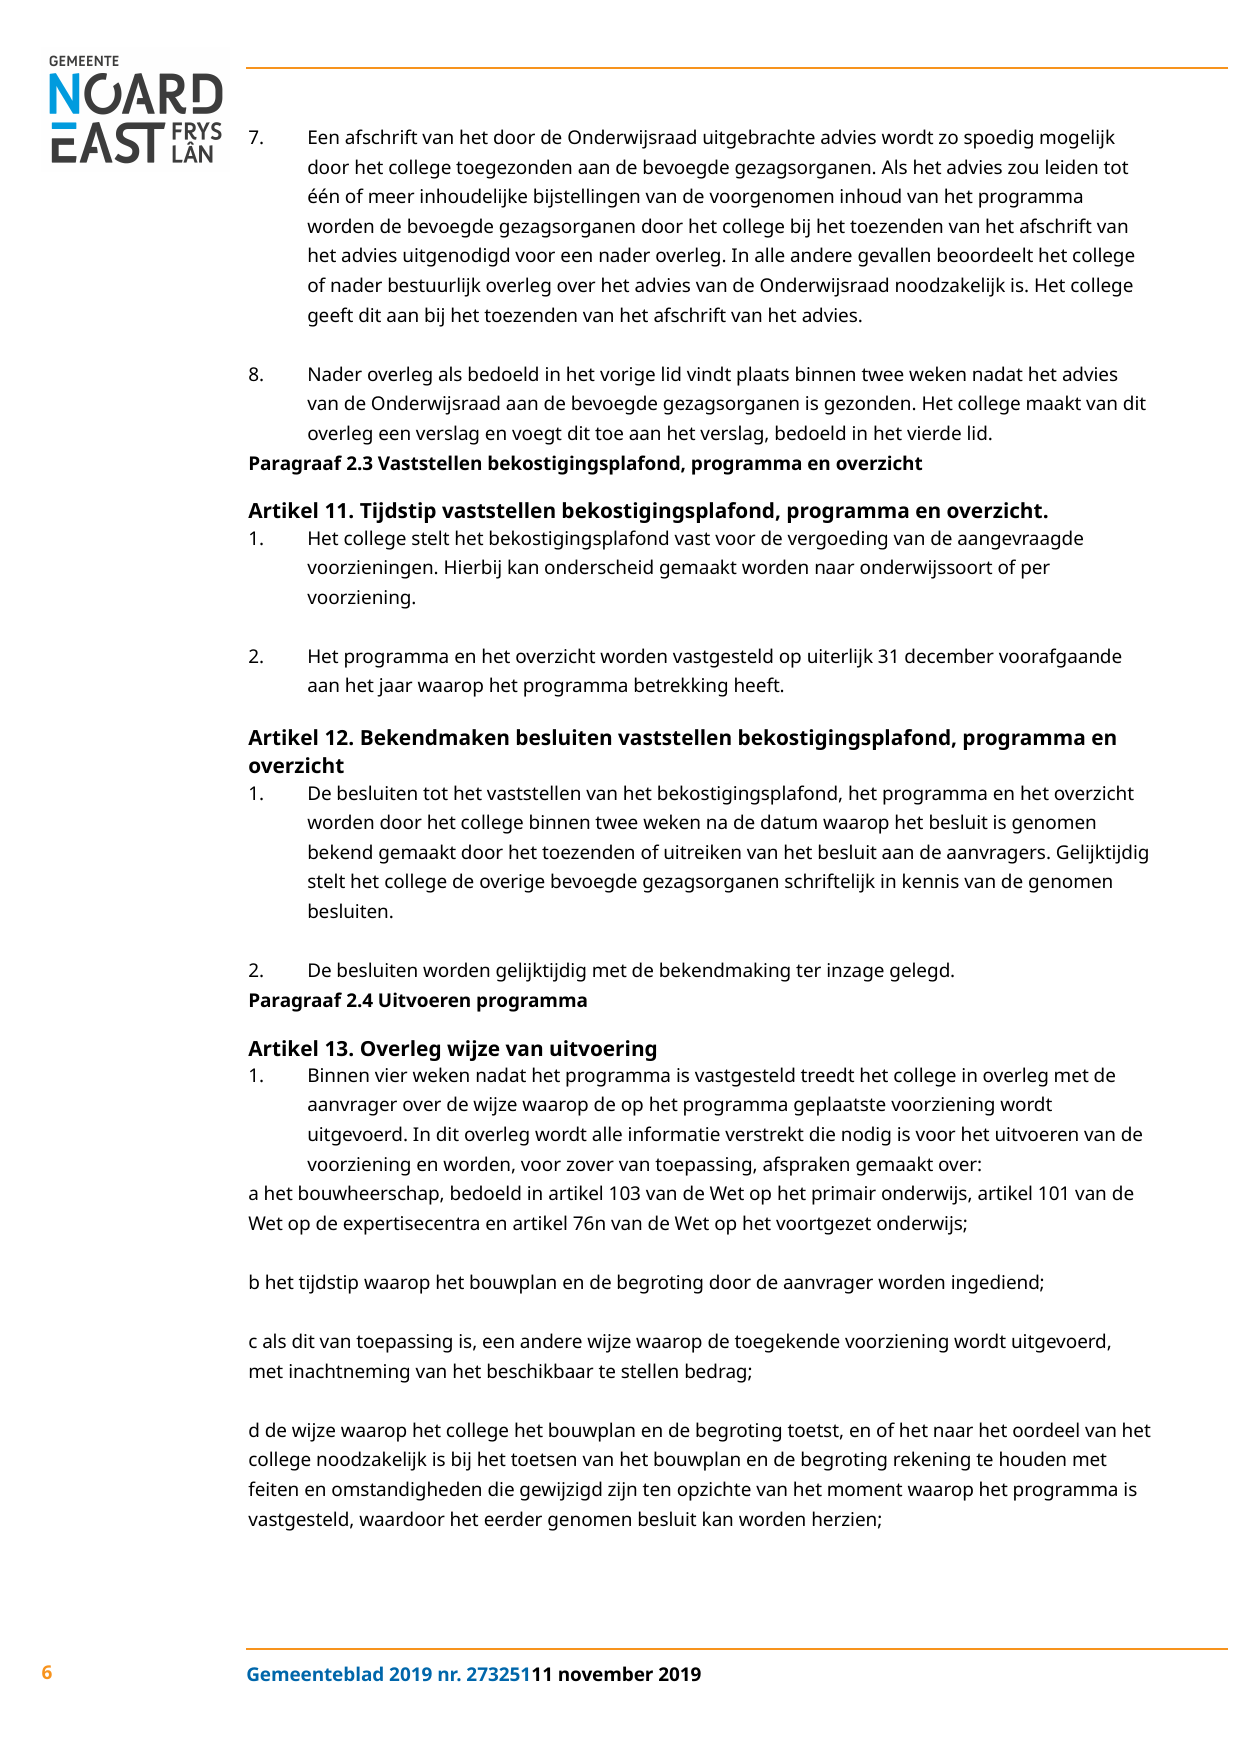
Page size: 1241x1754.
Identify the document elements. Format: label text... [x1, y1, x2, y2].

text Artikel 13. Overleg wijze van uitvoering [248, 1034, 1152, 1062]
text b het tijdstip waarop het bouwplan en de begroting door de aanvrager worden ingediend; [248, 1269, 1152, 1295]
text Artikel 12. Bekendmaken besluiten vaststellen bekostigingsplafond, programma en overzicht [248, 723, 1152, 780]
list Binnen vier weken nadat het programma is vastgesteld treedt het college in overleg met de aanvrager over de wijze waarop de op het programma geplaatste voorziening wordt uitgevoerd. In dit overleg wordt alle informatie verstrekt die nodig is voor het uitvoeren van de voorziening en worden, voor zover van toepassing, afspraken gemaakt over: [248, 1062, 1152, 1177]
list De besluiten worden gelijktijdig met de bekendmaking ter inzage gelegd. [248, 957, 1152, 983]
list Het programma en het overzicht worden vastgesteld op uiterlijk 31 december voorafgaande aan het jaar waarop het programma betrekking heeft. [248, 643, 1152, 698]
text Paragraaf 2.3 Vaststellen bekostigingsplafond, programma en overzicht [248, 450, 1152, 476]
list Het college stelt het bekostigingsplafond vast voor de vergoeding van de aangevraagde voorzieningen. Hierbij kan onderscheid gemaakt worden naar onderwijssoort of per voorziening. [248, 525, 1152, 610]
text d de wijze waarop het college het bouwplan en de begroting toetst, en of het naar het oordeel van het college noodzakelijk is bij het toetsen van het bouwplan en de begroting rekening te houden met feiten en omstandigheden die gewijzigd zijn ten opzichte van het moment waarop het programma is vastgesteld, waardoor het eerder genomen besluit kan worden herzien; [248, 1417, 1152, 1532]
text c als dit van toepassing is, een andere wijze waarop de toegekende voorziening wordt uitgevoerd, met inachtneming van het beschikbaar te stellen bedrag; [248, 1328, 1152, 1384]
list De besluiten tot het vaststellen van het bekostigingsplafond, het programma en het overzicht worden door het college binnen twee weken na de datum waarop het besluit is genomen bekend gemaakt door het toezenden of uitreiken van het besluit aan de aanvragers. Gelijktijdig stelt het college de overige bevoegde gezagsorganen schriftelijk in kennis van de genomen besluiten. [248, 780, 1152, 924]
text Artikel 11. Tijdstip vaststellen bekostigingsplafond, programma en overzicht. [248, 496, 1152, 525]
list Nader overleg als bedoeld in het vorige lid vindt plaats binnen twee weken nadat het advies van de Onderwijsraad aan de bevoegde gezagsorganen is gezonden. Het college maakt van dit overleg een verslag en voegt dit toe aan het verslag, bedoeld in het vierde lid. [248, 361, 1152, 446]
text a het bouwheerschap, bedoeld in artikel 103 van de Wet op het primair onderwijs, artikel 101 van de Wet op de expertisecentra en artikel 76n van de Wet op het voortgezet onderwijs; [248, 1180, 1152, 1236]
text Paragraaf 2.4 Uitvoeren programma [248, 987, 1152, 1013]
list Een afschrift van het door de Onderwijsraad uitgebrachte advies wordt zo spoedig mogelijk door het college toegezonden aan de bevoegde gezagsorganen. Als het advies zou leiden tot één of meer inhoudelijke bijstellingen van de voorgenomen inhoud van het programma worden de bevoegde gezagsorganen door het college bij het toezenden van het afschrift van het advies uitgenodigd voor een nader overleg. In alle andere gevallen beoordeelt het college of nader bestuurlijk overleg over het advies van de Onderwijsraad noodzakelijk is. Het college geeft dit aan bij het toezenden van het afschrift van het advies. [248, 124, 1152, 328]
picture [41, 47, 231, 172]
